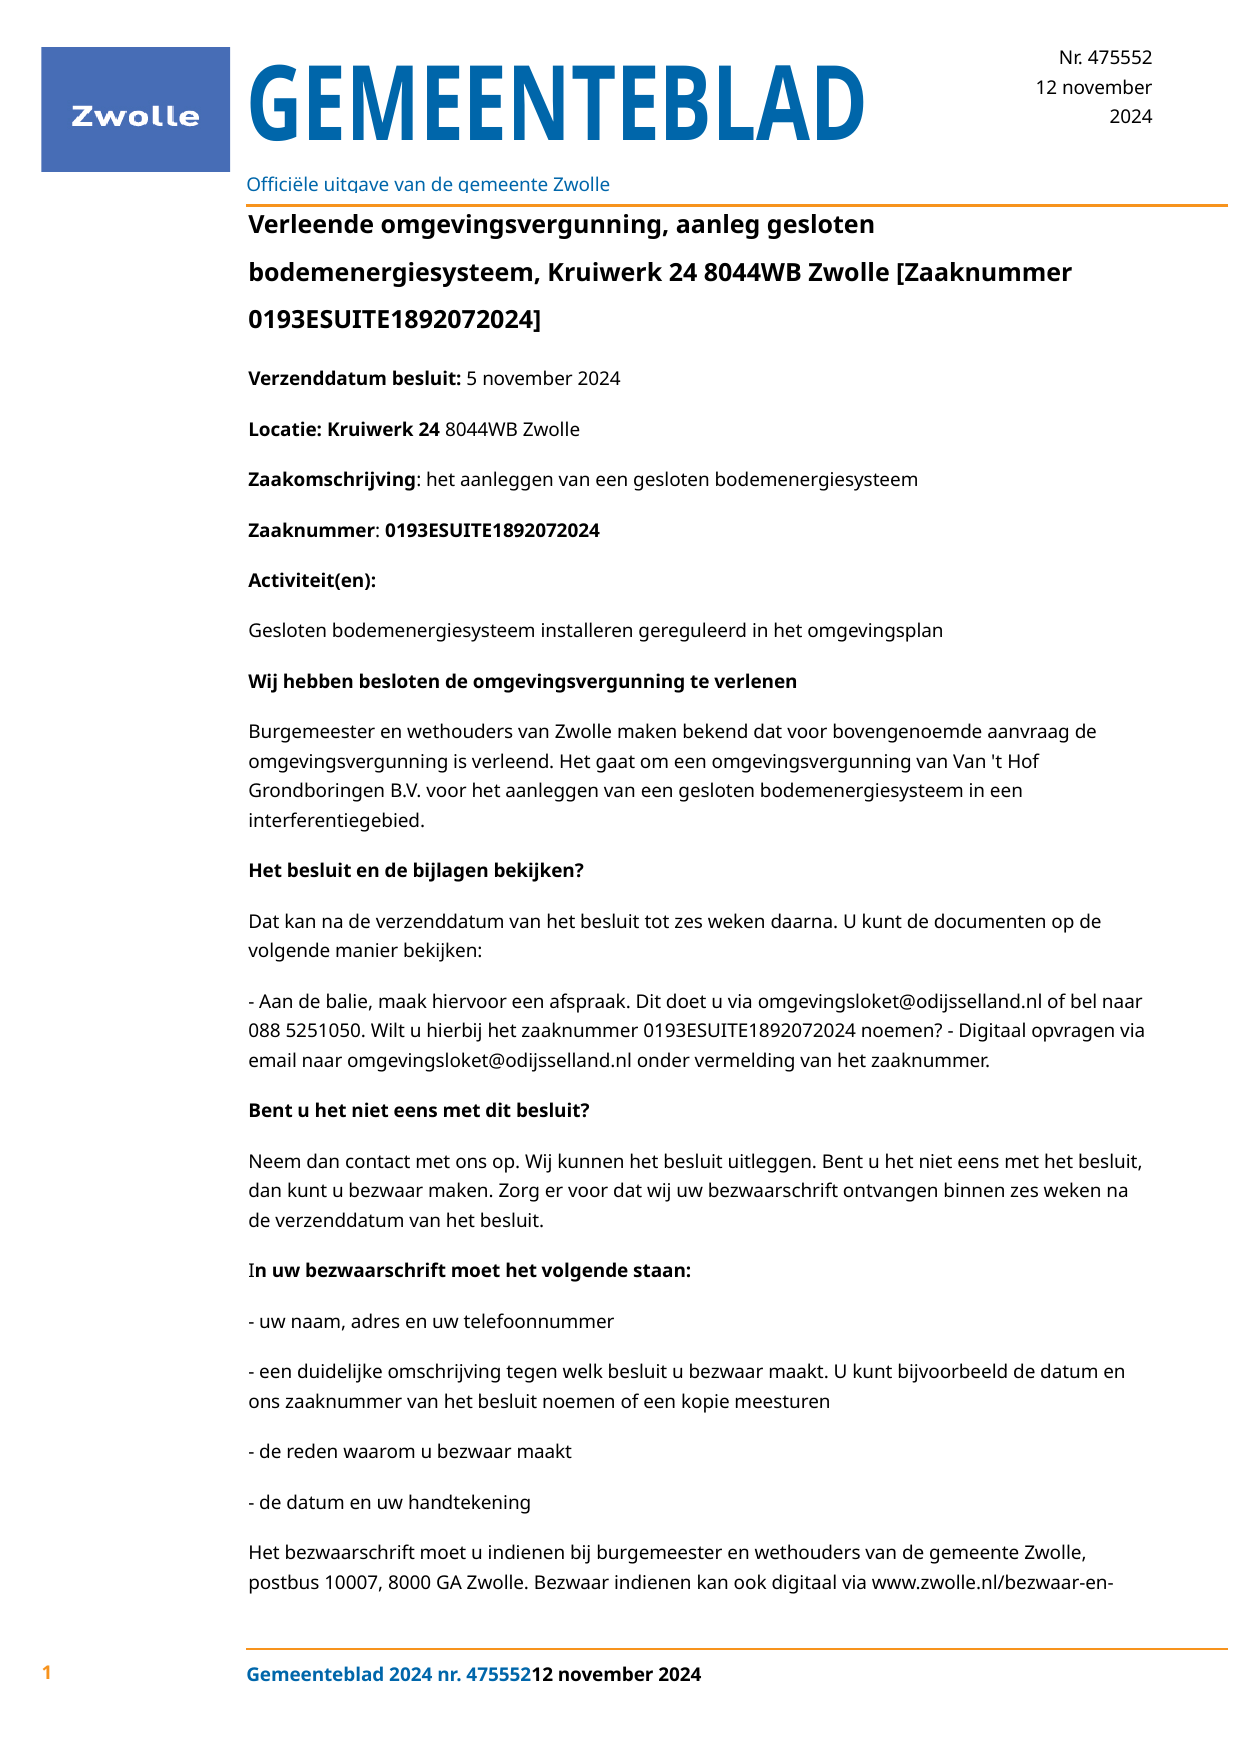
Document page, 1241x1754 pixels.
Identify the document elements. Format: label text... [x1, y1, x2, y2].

text Gesloten bodemenergiesysteem installeren gereguleerd in het omgevingsplan [248, 618, 1152, 643]
text Wij hebben besloten de omgevingsvergunning te verlenen [248, 668, 1152, 694]
text - een duidelijke omschrijving tegen welk besluit u bezwaar maakt. U kunt bijvoorbeeld de datum en ons zaaknummer van het besluit noemen of een kopie meesturen [248, 1358, 1152, 1414]
text Zaaknummer: 0193ESUITE1892072024 [248, 517, 1152, 542]
text In uw bezwaarschrift moet het volgende staan: [248, 1258, 1152, 1283]
text Verleende omgevingsvergunning, aanleg gesloten bodemenergiesysteem, Kruiwerk 24 8044WB Zwolle [Zaaknummer 0193ESUITE1892072024] [248, 207, 1152, 336]
text Bent u het niet eens met dit besluit? [248, 1098, 1152, 1123]
text Het bezwaarschrift moet u indienen bij burgemeester en wethouders van de gemeente Zwolle, postbus 10007, 8000 GA Zwolle. Bezwaar indienen kan ook digitaal via www.zwolle.nl/bezwaar-en- [248, 1539, 1152, 1594]
picture [41, 47, 231, 172]
text Het besluit en de bijlagen bekijken? [248, 858, 1152, 883]
text - uw naam, adres en uw telefoonnummer [248, 1308, 1152, 1334]
text - de reden waarom u bezwaar maakt [248, 1438, 1152, 1464]
text Dat kan na de verzenddatum van het besluit tot zes weken daarna. U kunt de documenten op de volgende manier bekijken: [248, 908, 1152, 963]
text Activiteit(en): [248, 567, 1152, 593]
text - Aan de balie, maak hiervoor een afspraak. Dit doet u via omgevingsloket@odijsselland.nl of bel naar 088 5251050. Wilt u hierbij het zaaknummer 0193ESUITE1892072024 noemen? - Digitaal opvragen via email naar omgevingsloket@odijsselland.nl onder vermelding van het zaaknummer. [248, 988, 1152, 1073]
text Neem dan contact met ons op. Wij kunnen het besluit uitleggen. Bent u het niet eens met het besluit, dan kunt u bezwaar maken. Zorg er voor dat wij uw bezwaarschrift ontvangen binnen zes weken na de verzenddatum van het besluit. [248, 1148, 1152, 1233]
text Locatie: Kruiwerk 24 8044WB Zwolle [248, 416, 1152, 442]
text Burgemeester en wethouders van Zwolle maken bekend dat voor bovengenoemde aanvraag de omgevingsvergunning is verleend. Het gaat om een omgevingsvergunning van Van 't Hof Grondboringen B.V. voor het aanleggen van een gesloten bodemenergiesysteem in een interferentiegebied. [248, 718, 1152, 833]
text Verzenddatum besluit: 5 november 2024 [248, 366, 1152, 391]
text - de datum en uw handtekening [248, 1489, 1152, 1514]
text Zaakomschrijving: het aanleggen van een gesloten bodemenergiesysteem [248, 466, 1152, 492]
